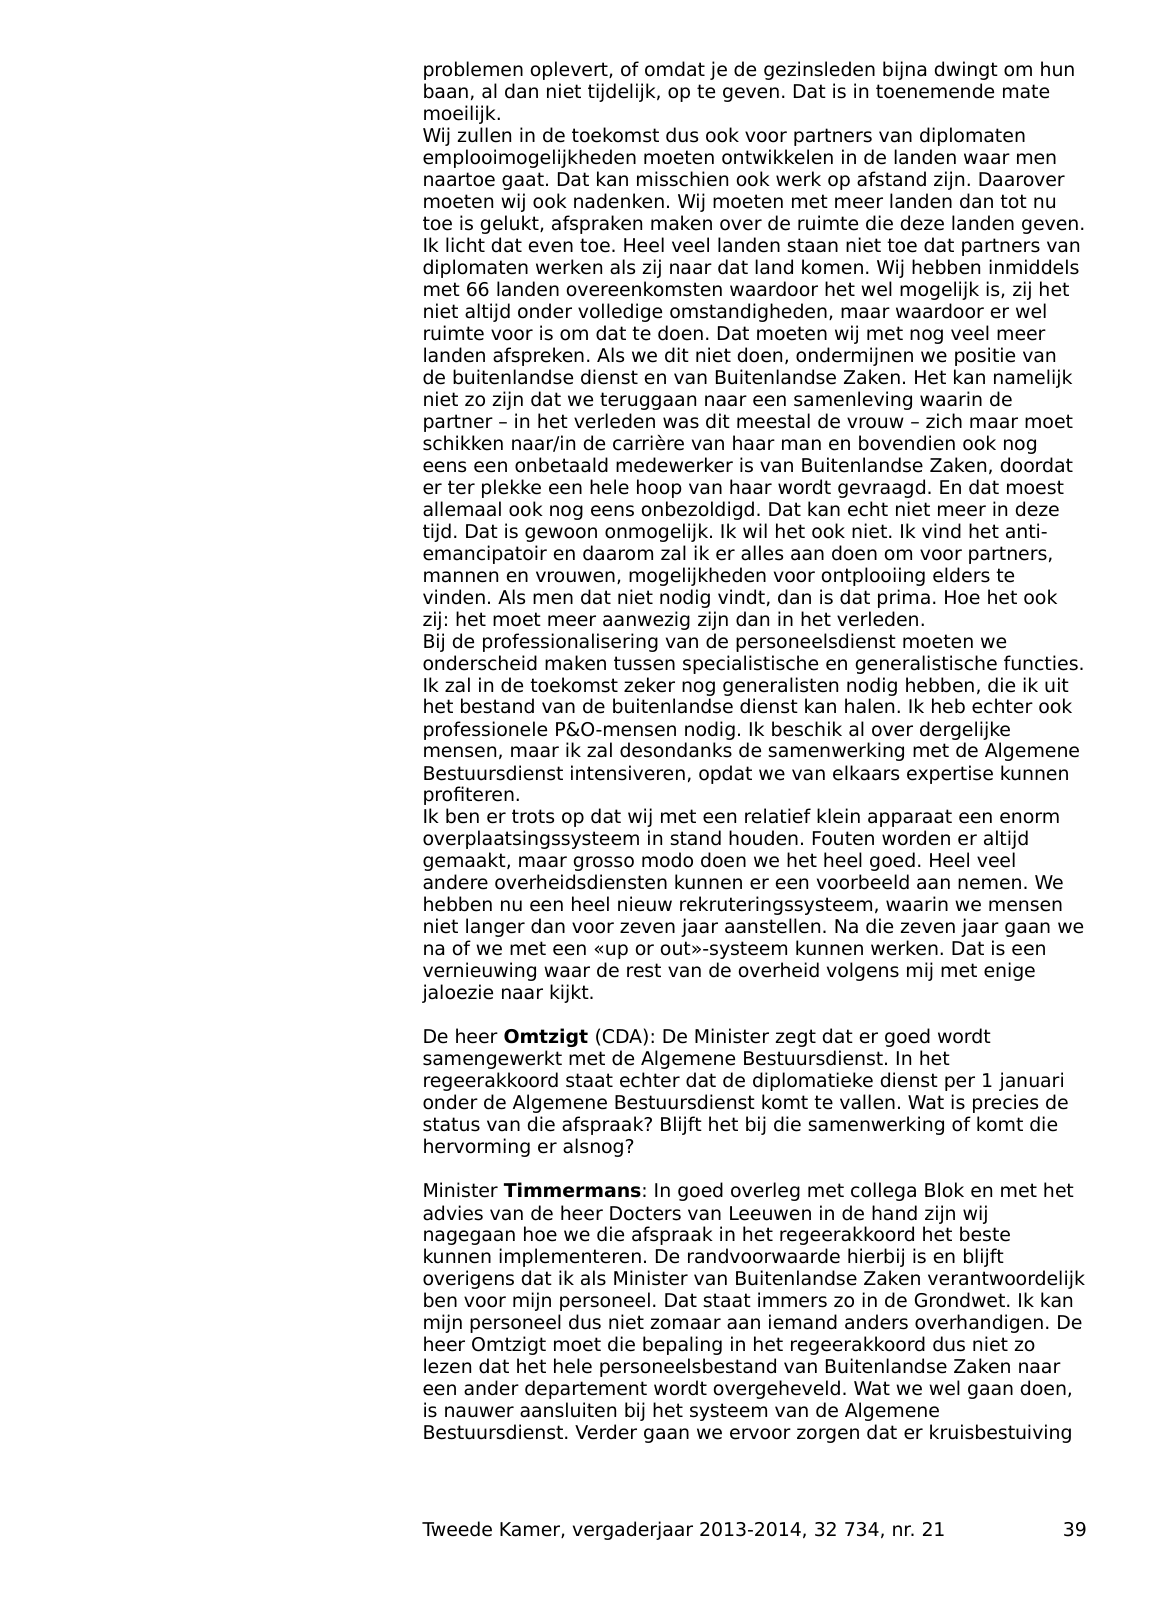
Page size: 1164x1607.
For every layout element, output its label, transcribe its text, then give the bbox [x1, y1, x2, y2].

text De heer Omtzigt (CDA): De Minister zegt dat er goed wordt samengewerkt met de Algemene Bestuursdienst. In het regeerakkoord staat echter dat de diplomatieke dienst per 1 januari onder de Algemene Bestuursdienst komt te vallen. Wat is precies de status van die afspraak? Blijft het bij die samenwerking of komt die hervorming er alsnog? [422, 1026, 1087, 1158]
text problemen oplevert, of omdat je de gezinsleden bijna dwingt om hun baan, al dan niet tijdelijk, op te geven. Dat is in toenemende mate moeilijk. [422, 59, 1087, 125]
text Ik ben er trots op dat wij met een relatief klein apparaat een enorm overplaatsingssysteem in stand houden. Fouten worden er altijd gemaakt, maar grosso modo doen we het heel goed. Heel veel andere overheidsdiensten kunnen er een voorbeeld aan nemen. We hebben nu een heel nieuw rekruteringssysteem, waarin we mensen niet langer dan voor zeven jaar aanstellen. Na die zeven jaar gaan we na of we met een «up or out»-systeem kunnen werken. Dat is een vernieuwing waar de rest van de overheid volgens mij met enige jaloezie naar kijkt. [422, 806, 1087, 1004]
text Minister Timmermans: In goed overleg met collega Blok en met het advies van de heer Docters van Leeuwen in de hand zijn wij nagegaan hoe we die afspraak in het regeerakkoord het beste kunnen implementeren. De randvoorwaarde hierbij is en blijft overigens dat ik als Minister van Buitenlandse Zaken verantwoordelijk ben voor mijn personeel. Dat staat immers zo in de Grondwet. Ik kan mijn personeel dus niet zomaar aan iemand anders overhandigen. De heer Omtzigt moet die bepaling in het regeerakkoord dus niet zo lezen dat het hele personeelsbestand van Buitenlandse Zaken naar een ander departement wordt overgeheveld. Wat we wel gaan doen, is nauwer aansluiten bij het systeem van de Algemene Bestuursdienst. Verder gaan we ervoor zorgen dat er kruisbestuiving [422, 1180, 1087, 1444]
text Wij zullen in de toekomst dus ook voor partners van diplomaten emplooimogelijkheden moeten ontwikkelen in de landen waar men naartoe gaat. Dat kan misschien ook werk op afstand zijn. Daarover moeten wij ook nadenken. Wij moeten met meer landen dan tot nu toe is gelukt, afspraken maken over de ruimte die deze landen geven. Ik licht dat even toe. Heel veel landen staan niet toe dat partners van diplomaten werken als zij naar dat land komen. Wij hebben inmiddels met 66 landen overeenkomsten waardoor het wel mogelijk is, zij het niet altijd onder volledige omstandigheden, maar waardoor er wel ruimte voor is om dat te doen. Dat moeten wij met nog veel meer landen afspreken. Als we dit niet doen, ondermijnen we positie van de buitenlandse dienst en van Buitenlandse Zaken. Het kan namelijk niet zo zijn dat we teruggaan naar een samenleving waarin de partner – in het verleden was dit meestal de vrouw – zich maar moet schikken naar/in de carrière van haar man en bovendien ook nog eens een onbetaald medewerker is van Buitenlandse Zaken, doordat er ter plekke een hele hoop van haar wordt gevraagd. En dat moest allemaal ook nog eens onbezoldigd. Dat kan echt niet meer in deze tijd. Dat is gewoon onmogelijk. Ik wil het ook niet. Ik vind het anti-emancipatoir en daarom zal ik er alles aan doen om voor partners, mannen en vrouwen, mogelijkheden voor ontplooiing elders te vinden. Als men dat niet nodig vindt, dan is dat prima. Hoe het ook zij: het moet meer aanwezig zijn dan in het verleden. [422, 125, 1087, 631]
text Bij de professionalisering van de personeelsdienst moeten we onderscheid maken tussen specialistische en generalistische functies. Ik zal in de toekomst zeker nog generalisten nodig hebben, die ik uit het bestand van de buitenlandse dienst kan halen. Ik heb echter ook professionele P&O-mensen nodig. Ik beschik al over dergelijke mensen, maar ik zal desondanks de samenwerking met de Algemene Bestuursdienst intensiveren, opdat we van elkaars expertise kunnen profiteren. [422, 631, 1087, 806]
